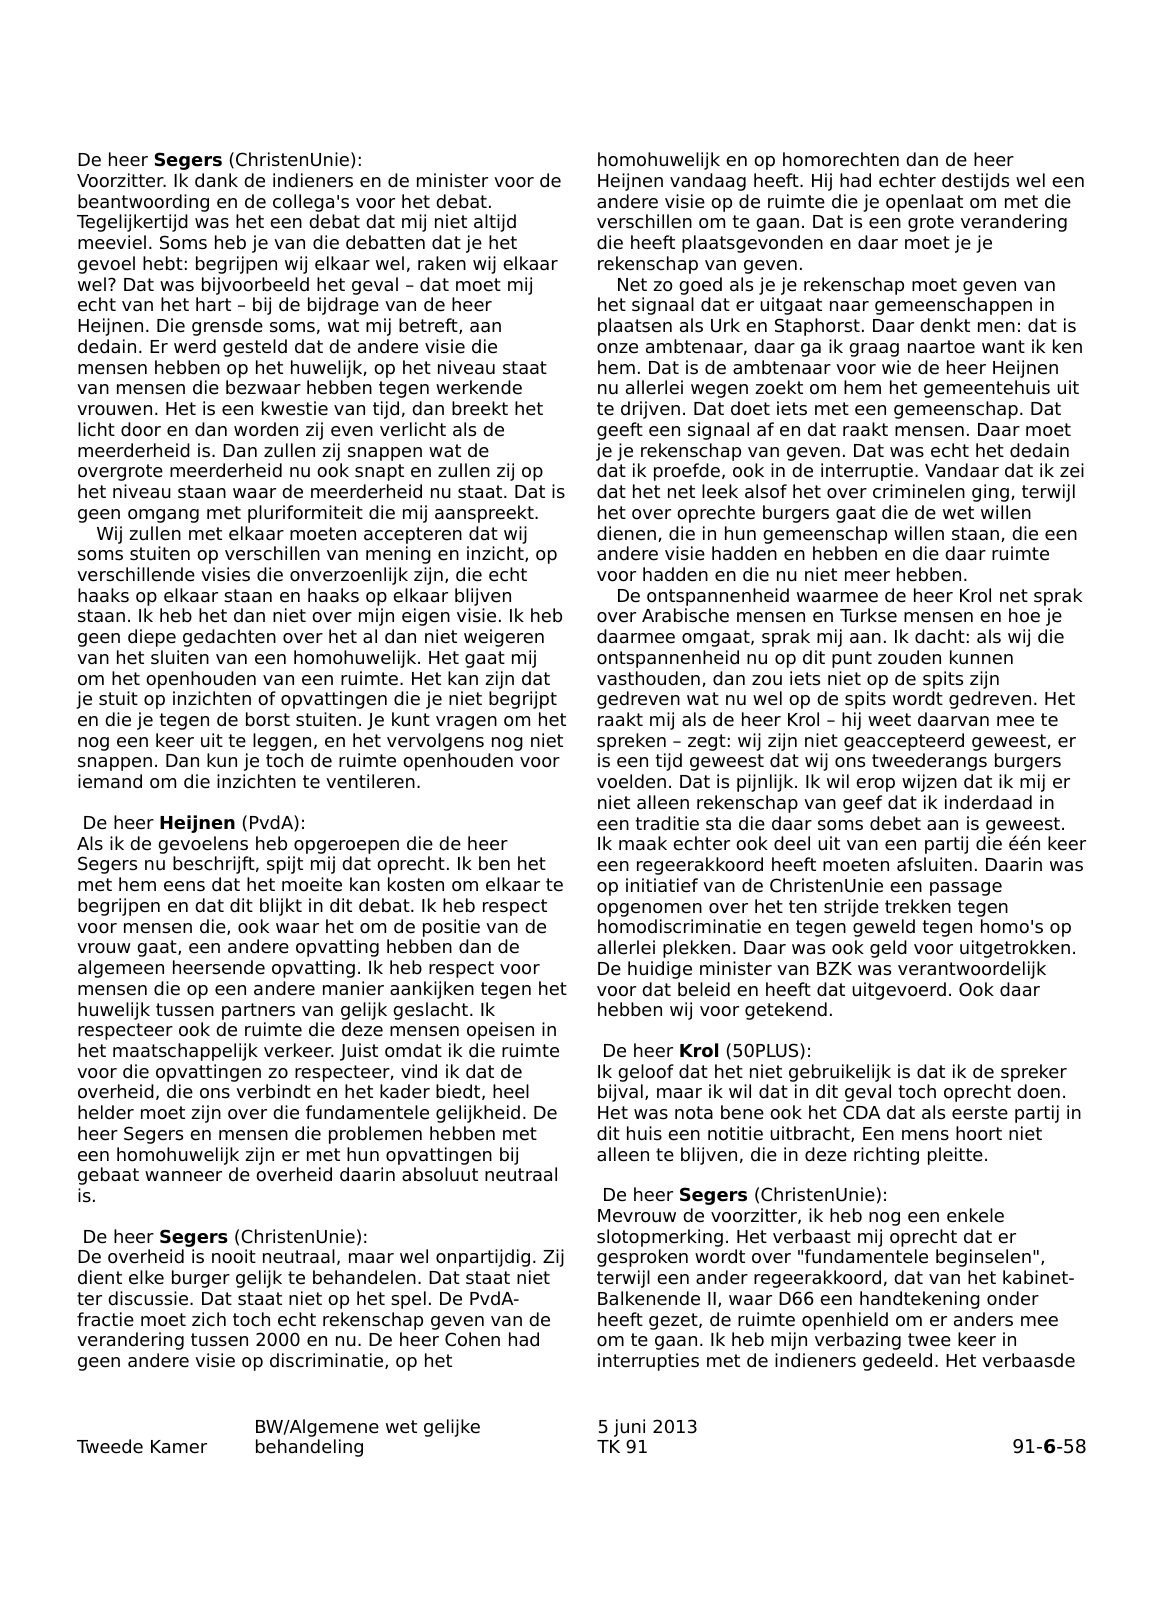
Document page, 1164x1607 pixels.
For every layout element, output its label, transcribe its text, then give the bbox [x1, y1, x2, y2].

text De ontspannenheid waarmee de heer Krol net sprak over Arabische mensen en Turkse mensen en hoe je daarmee omgaat, sprak mij aan. Ik dacht: als wij die ontspannenheid nu op dit punt zouden kunnen vasthouden, dan zou iets niet op de spits zijn gedreven wat nu wel op de spits wordt gedreven. Het raakt mij als de heer Krol – hij weet daarvan mee te spreken – zegt: wij zijn niet geaccepteerd geweest, er is een tijd geweest dat wij ons tweederangs burgers voelden. Dat is pijnlijk. Ik wil erop wijzen dat ik mij er niet alleen rekenschap van geef dat ik inderdaad in een traditie sta die daar soms debet aan is geweest. Ik maak echter ook deel uit van een partij die één keer een regeerakkoord heeft moeten afsluiten. Daarin was op initiatief van de ChristenUnie een passage opgenomen over het ten strijde trekken tegen homodiscriminatie en tegen geweld tegen homo's op allerlei plekken. Daar was ook geld voor uitgetrokken. De huidige minister van BZK was verantwoordelijk voor dat beleid en heeft dat uitgevoerd. Ook daar hebben wij voor getekend. [596, 586, 1087, 1021]
text De heer Segers (ChristenUnie): [596, 1185, 1087, 1206]
text De heer Krol (50PLUS): [596, 1041, 1087, 1062]
text De heer Heijnen (PvdA): [77, 813, 567, 833]
text De heer Segers (ChristenUnie): [77, 150, 567, 171]
text Net zo goed als je je rekenschap moet geven van het signaal dat er uitgaat naar gemeenschappen in plaatsen als Urk en Staphorst. Daar denkt men: dat is onze ambtenaar, daar ga ik graag naartoe want ik ken hem. Dat is de ambtenaar voor wie de heer Heijnen nu allerlei wegen zoekt om hem het gemeentehuis uit te drijven. Dat doet iets met een gemeenschap. Dat geeft een signaal af en dat raakt mensen. Daar moet je je rekenschap van geven. Dat was echt het dedain dat ik proefde, ook in de interruptie. Vandaar dat ik zei dat het net leek alsof het over criminelen ging, terwijl het over oprechte burgers gaat die de wet willen dienen, die in hun gemeenschap willen staan, die een andere visie hadden en hebben en die daar ruimte voor hadden en die nu niet meer hebben. [596, 274, 1087, 586]
text Ik geloof dat het niet gebruikelijk is dat ik de spreker bijval, maar ik wil dat in dit geval toch oprecht doen. Het was nota bene ook het CDA dat als eerste partij in dit huis een notitie uitbracht, Een mens hoort niet alleen te blijven, die in deze richting pleitte. [596, 1062, 1087, 1165]
text Mevrouw de voorzitter, ik heb nog een enkele slotopmerking. Het verbaast mij oprecht dat er gesproken wordt over "fundamentele beginselen", terwijl een ander regeerakkoord, dat van het kabinet-Balkenende II, waar D66 een handtekening onder heeft gezet, de ruimte openhield om er anders mee om te gaan. Ik heb mijn verbazing twee keer in interrupties met de indieners gedeeld. Het verbaasde [596, 1206, 1087, 1372]
text De heer Segers (ChristenUnie): [77, 1227, 567, 1247]
text De overheid is nooit neutraal, maar wel onpartijdig. Zij dient elke burger gelijk te behandelen. Dat staat niet ter discussie. Dat staat niet op het spel. De PvdA-fractie moet zich toch echt rekenschap geven van de verandering tussen 2000 en nu. De heer Cohen had geen andere visie op discriminatie, op het [77, 1247, 567, 1372]
text homohuwelijk en op homorechten dan de heer Heijnen vandaag heeft. Hij had echter destijds wel een andere visie op de ruimte die je openlaat om met die verschillen om te gaan. Dat is een grote verandering die heeft plaatsgevonden en daar moet je je rekenschap van geven. [596, 150, 1087, 274]
text Voorzitter. Ik dank de indieners en de minister voor de beantwoording en de collega's voor het debat. Tegelijkertijd was het een debat dat mij niet altijd meeviel. Soms heb je van die debatten dat je het gevoel hebt: begrijpen wij elkaar wel, raken wij elkaar wel? Dat was bijvoorbeeld het geval – dat moet mij echt van het hart – bij de bijdrage van de heer Heijnen. Die grensde soms, wat mij betreft, aan dedain. Er werd gesteld dat de andere visie die mensen hebben op het huwelijk, op het niveau staat van mensen die bezwaar hebben tegen werkende vrouwen. Het is een kwestie van tijd, dan breekt het licht door en dan worden zij even verlicht als de meerderheid is. Dan zullen zij snappen wat de overgrote meerderheid nu ook snapt en zullen zij op het niveau staan waar de meerderheid nu staat. Dat is geen omgang met pluriformiteit die mij aanspreekt. [77, 171, 567, 523]
text Als ik de gevoelens heb opgeroepen die de heer Segers nu beschrijft, spijt mij dat oprecht. Ik ben het met hem eens dat het moeite kan kosten om elkaar te begrijpen en dat dit blijkt in dit debat. Ik heb respect voor mensen die, ook waar het om de positie van de vrouw gaat, een andere opvatting hebben dan de algemeen heersende opvatting. Ik heb respect voor mensen die op een andere manier aankijken tegen het huwelijk tussen partners van gelijk geslacht. Ik respecteer ook de ruimte die deze mensen opeisen in het maatschappelijk verkeer. Juist omdat ik die ruimte voor die opvattingen zo respecteer, vind ik dat de overheid, die ons verbindt en het kader biedt, heel helder moet zijn over die fundamentele gelijkheid. De heer Segers en mensen die problemen hebben met een homohuwelijk zijn er met hun opvattingen bij gebaat wanneer de overheid daarin absoluut neutraal is. [77, 833, 567, 1207]
text Wij zullen met elkaar moeten accepteren dat wij soms stuiten op verschillen van mening en inzicht, op verschillende visies die onverzoenlijk zijn, die echt haaks op elkaar staan en haaks op elkaar blijven staan. Ik heb het dan niet over mijn eigen visie. Ik heb geen diepe gedachten over het al dan niet weigeren van het sluiten van een homohuwelijk. Het gaat mij om het openhouden van een ruimte. Het kan zijn dat je stuit op inzichten of opvattingen die je niet begrijpt en die je tegen de borst stuiten. Je kunt vragen om het nog een keer uit te leggen, en het vervolgens nog niet snappen. Dan kun je toch de ruimte openhouden voor iemand om die inzichten te ventileren. [77, 523, 567, 793]
